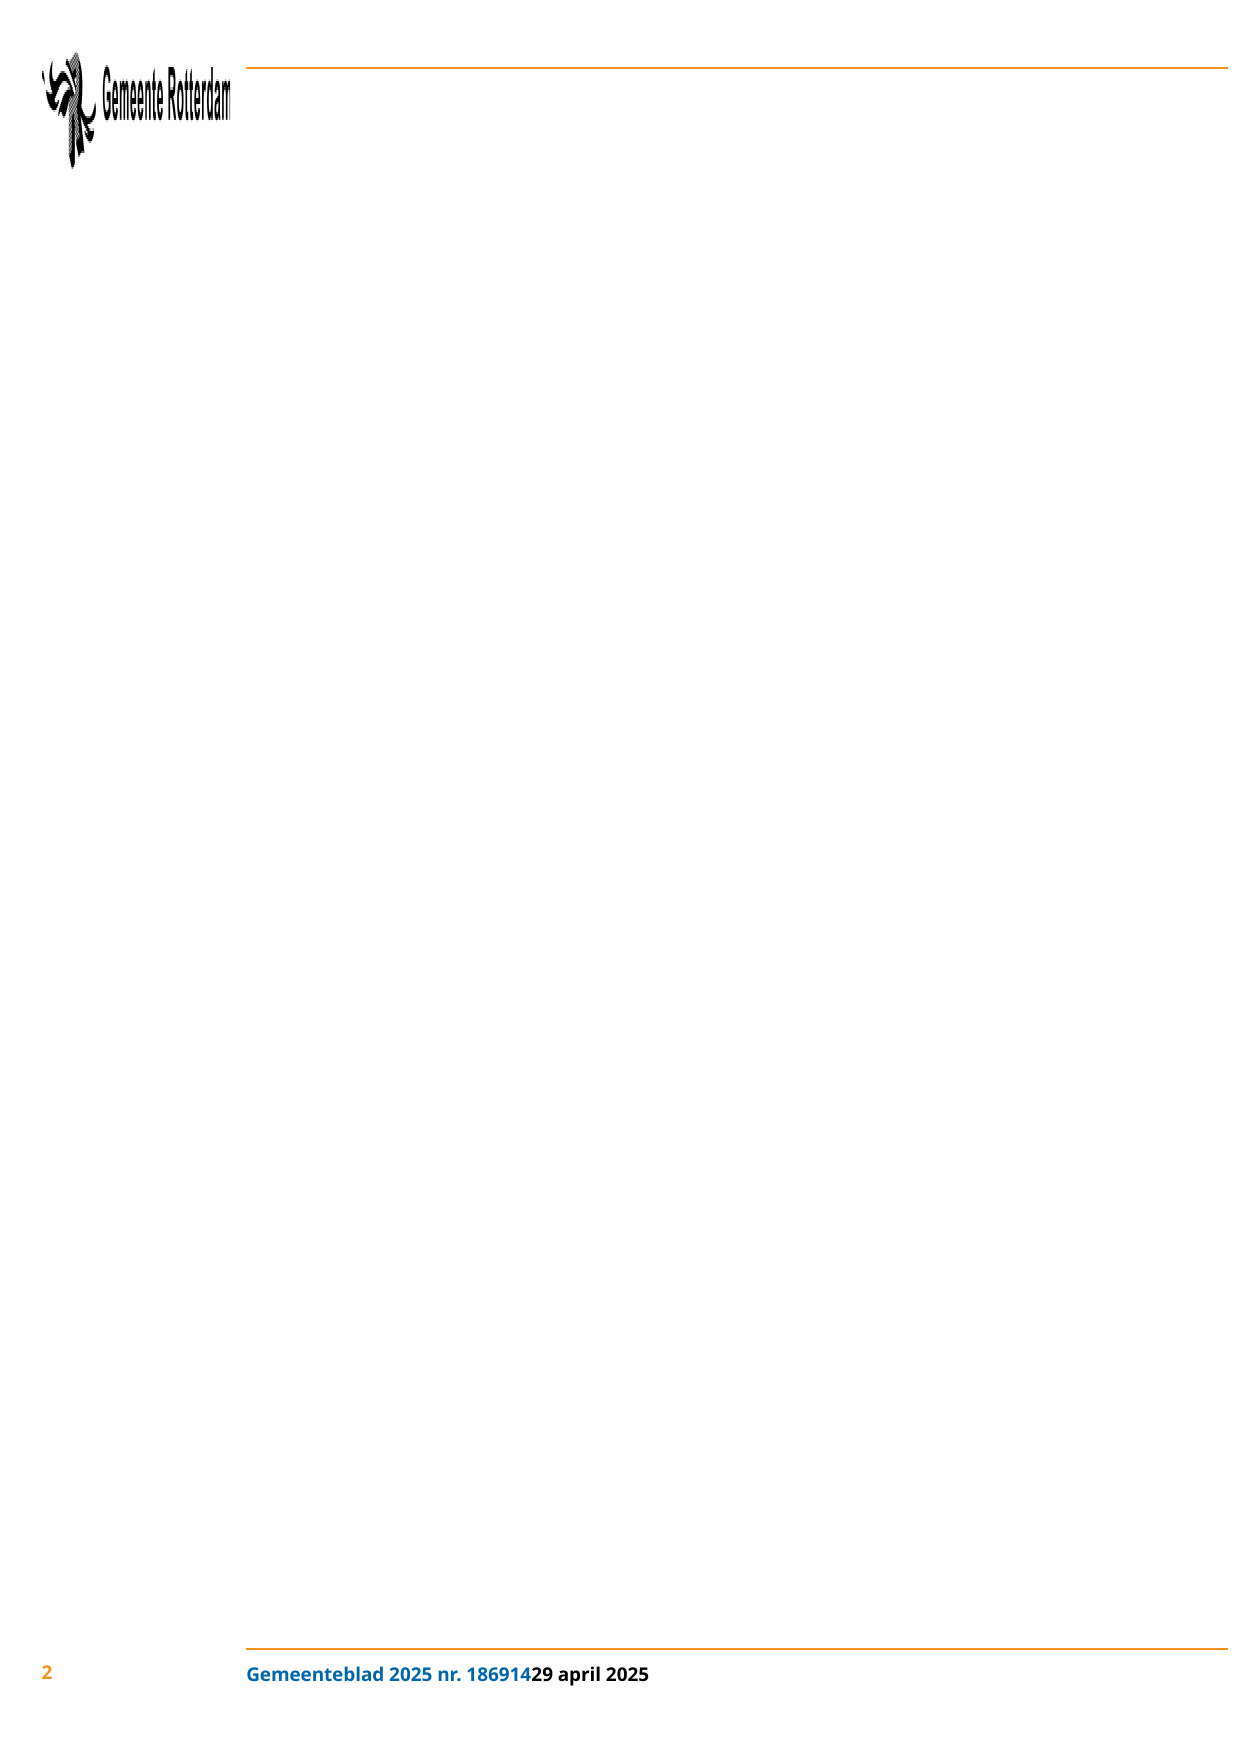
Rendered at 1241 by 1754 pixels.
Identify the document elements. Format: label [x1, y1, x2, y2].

picture [41, 47, 231, 172]
